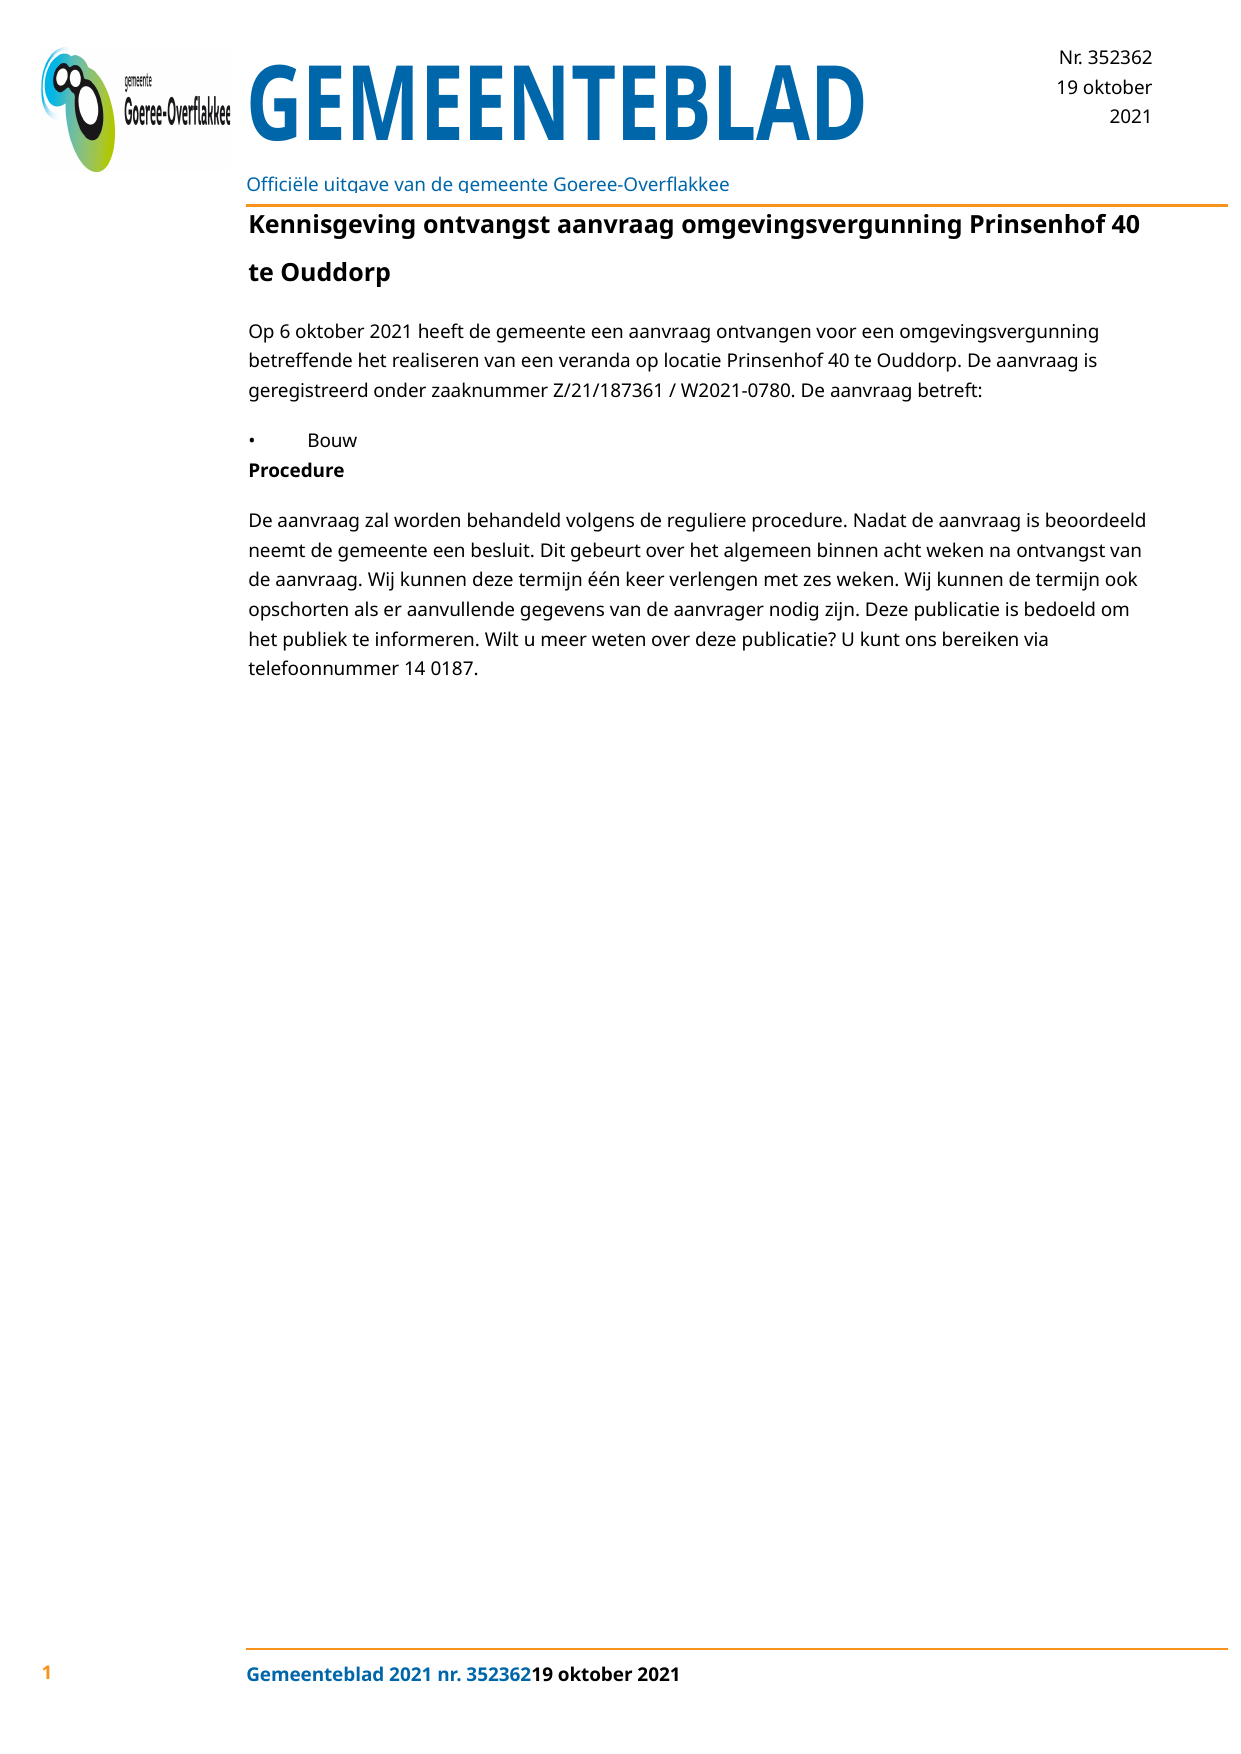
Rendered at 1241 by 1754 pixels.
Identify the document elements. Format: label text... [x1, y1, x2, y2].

text Op 6 oktober 2021 heeft de gemeente een aanvraag ontvangen voor een omgevingsvergunning betreffende het realiseren van een veranda op locatie Prinsenhof 40 te Ouddorp. De aanvraag is geregistreerd onder zaaknummer Z/21/187361 / W2021-0780. De aanvraag betreft: [248, 318, 1152, 403]
picture [41, 47, 231, 172]
text Kennisgeving ontvangst aanvraag omgevingsvergunning Prinsenhof 40 te Ouddorp [248, 207, 1152, 288]
text Procedure [248, 457, 1152, 483]
text De aanvraag zal worden behandeld volgens de reguliere procedure. Nadat de aanvraag is beoordeeld neemt de gemeente een besluit. Dit gebeurt over het algemeen binnen acht weken na ontvangst van de aanvraag. Wij kunnen deze termijn één keer verlengen met zes weken. Wij kunnen de termijn ook opschorten als er aanvullende gegevens van de aanvrager nodig zijn. Deze publicatie is bedoeld om het publiek te informeren. Wilt u meer weten over deze publicatie? U kunt ons bereiken via telefoonnummer 14 0187. [248, 507, 1152, 681]
list Bouw [248, 427, 1152, 453]
